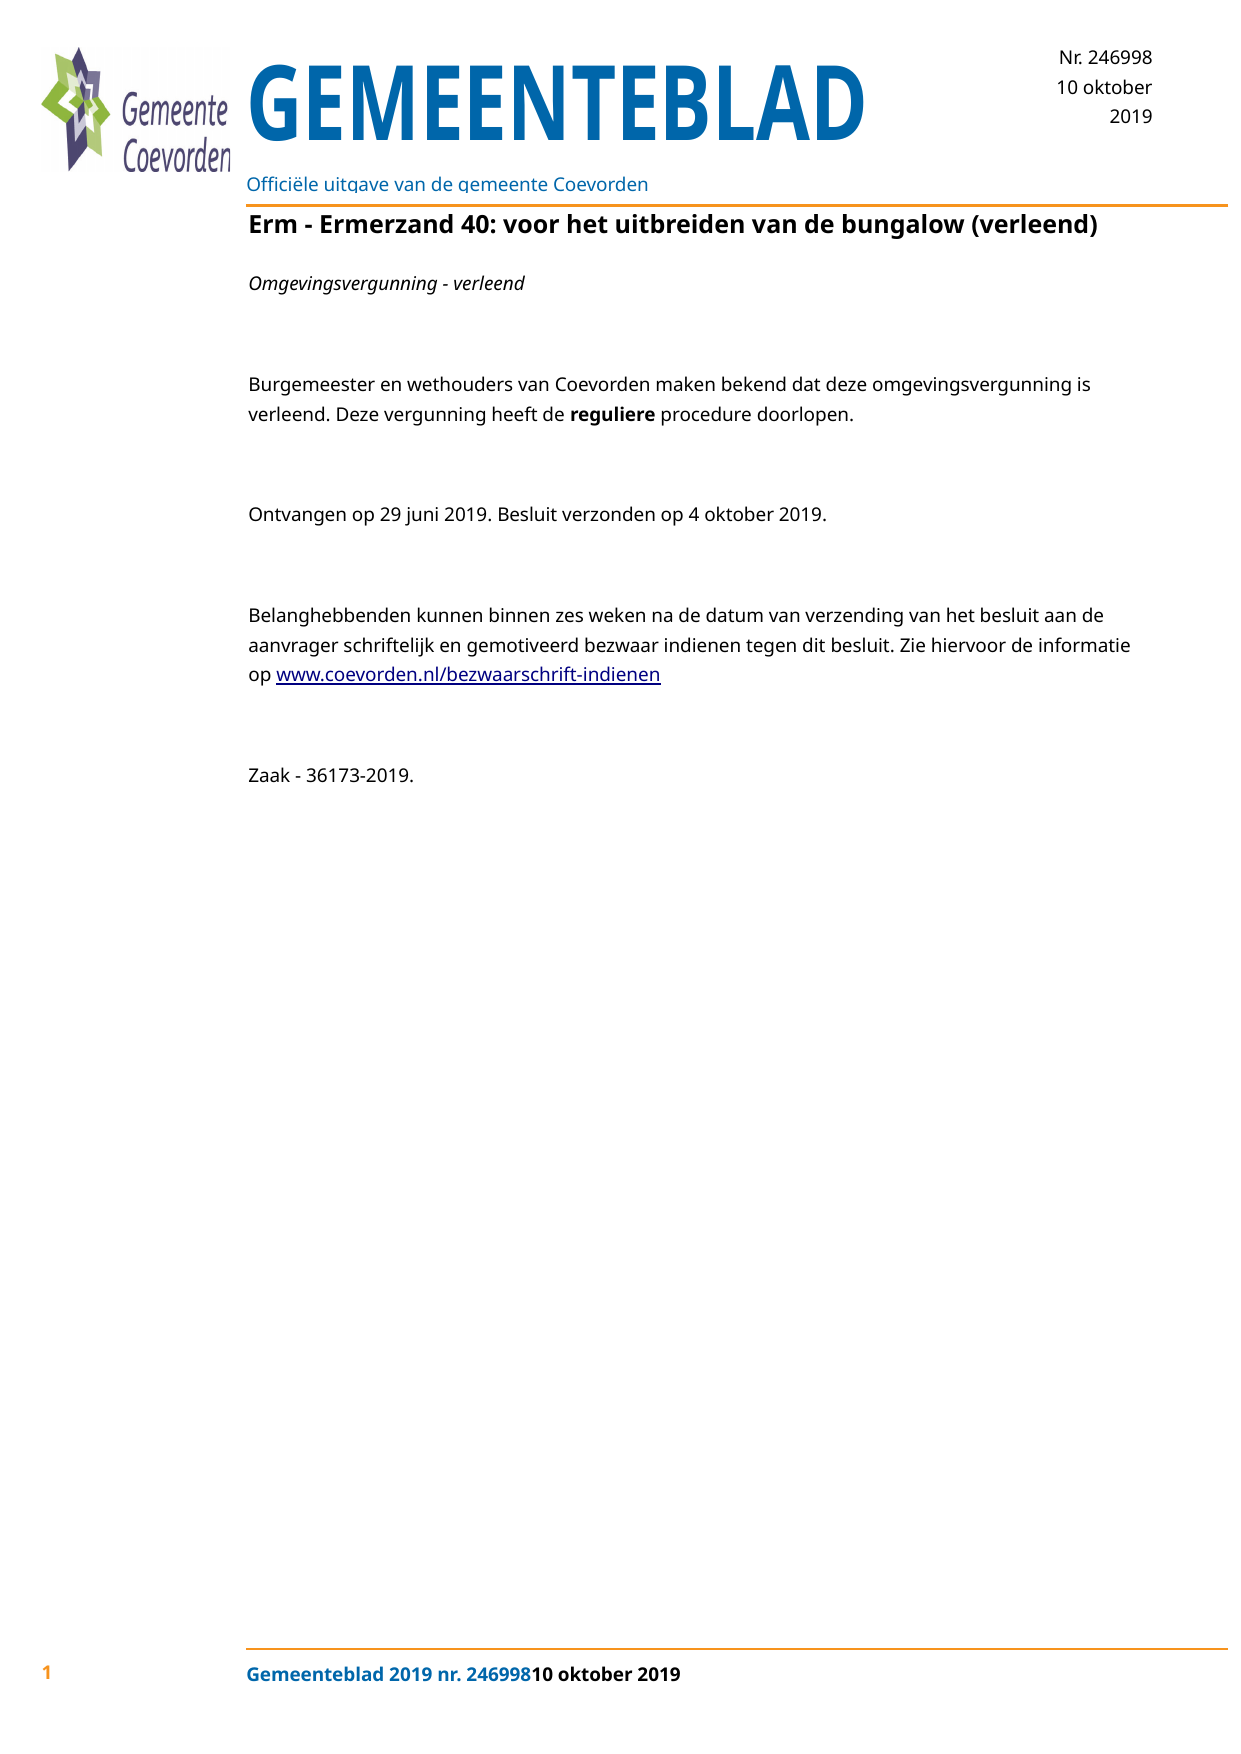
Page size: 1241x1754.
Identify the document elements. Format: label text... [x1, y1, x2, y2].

text Burgemeester en wethouders van Coevorden maken bekend dat deze omgevingsvergunning is verleend. Deze vergunning heeft de reguliere procedure doorlopen. [248, 371, 1152, 426]
text Erm - Ermerzand 40: voor het uitbreiden van de bungalow (verleend) [248, 207, 1152, 241]
picture [41, 47, 231, 172]
text Ontvangen op 29 juni 2019. Besluit verzonden op 4 oktober 2019. [248, 502, 1152, 527]
text Belanghebbenden kunnen binnen zes weken na de datum van verzending van het besluit aan de aanvrager schriftelijk en gemotiveerd bezwaar indienen tegen dit besluit. Zie hiervoor de informatie op www.coevorden.nl/bezwaarschrift-indienen [248, 602, 1152, 687]
text Omgevingsvergunning - verleend [248, 270, 1152, 296]
text Zaak - 36173-2019. [248, 762, 1152, 788]
